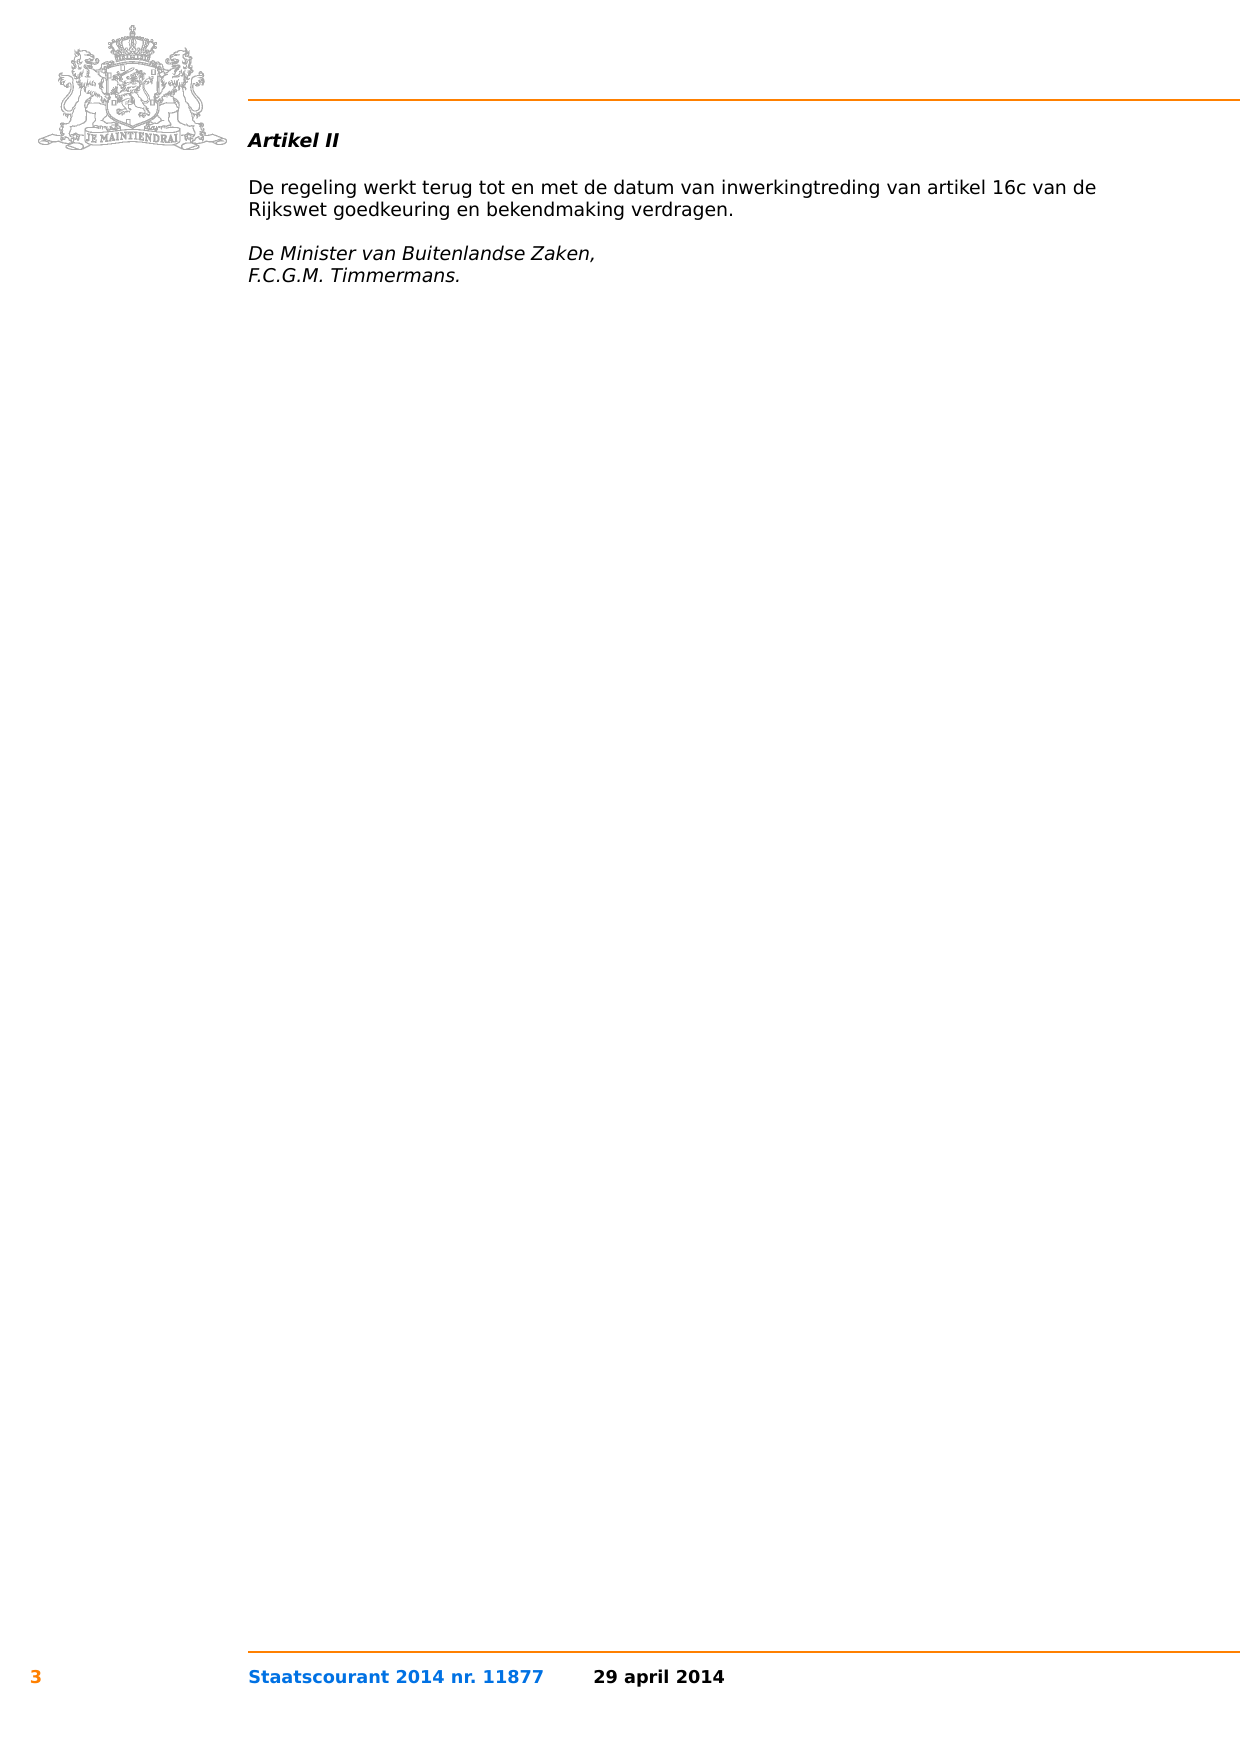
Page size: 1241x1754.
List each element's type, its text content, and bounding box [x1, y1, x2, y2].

text De Minister van Buitenlandse Zaken, F.C.G.M. Timmermans. [248, 243, 1163, 287]
subtitle Artikel II [248, 130, 1163, 152]
picture [38, 25, 227, 150]
text De regeling werkt terug tot en met de datum van inwerkingtreding van artikel 16c van de Rijkswet goedkeuring en bekendmaking verdragen. [248, 177, 1163, 221]
